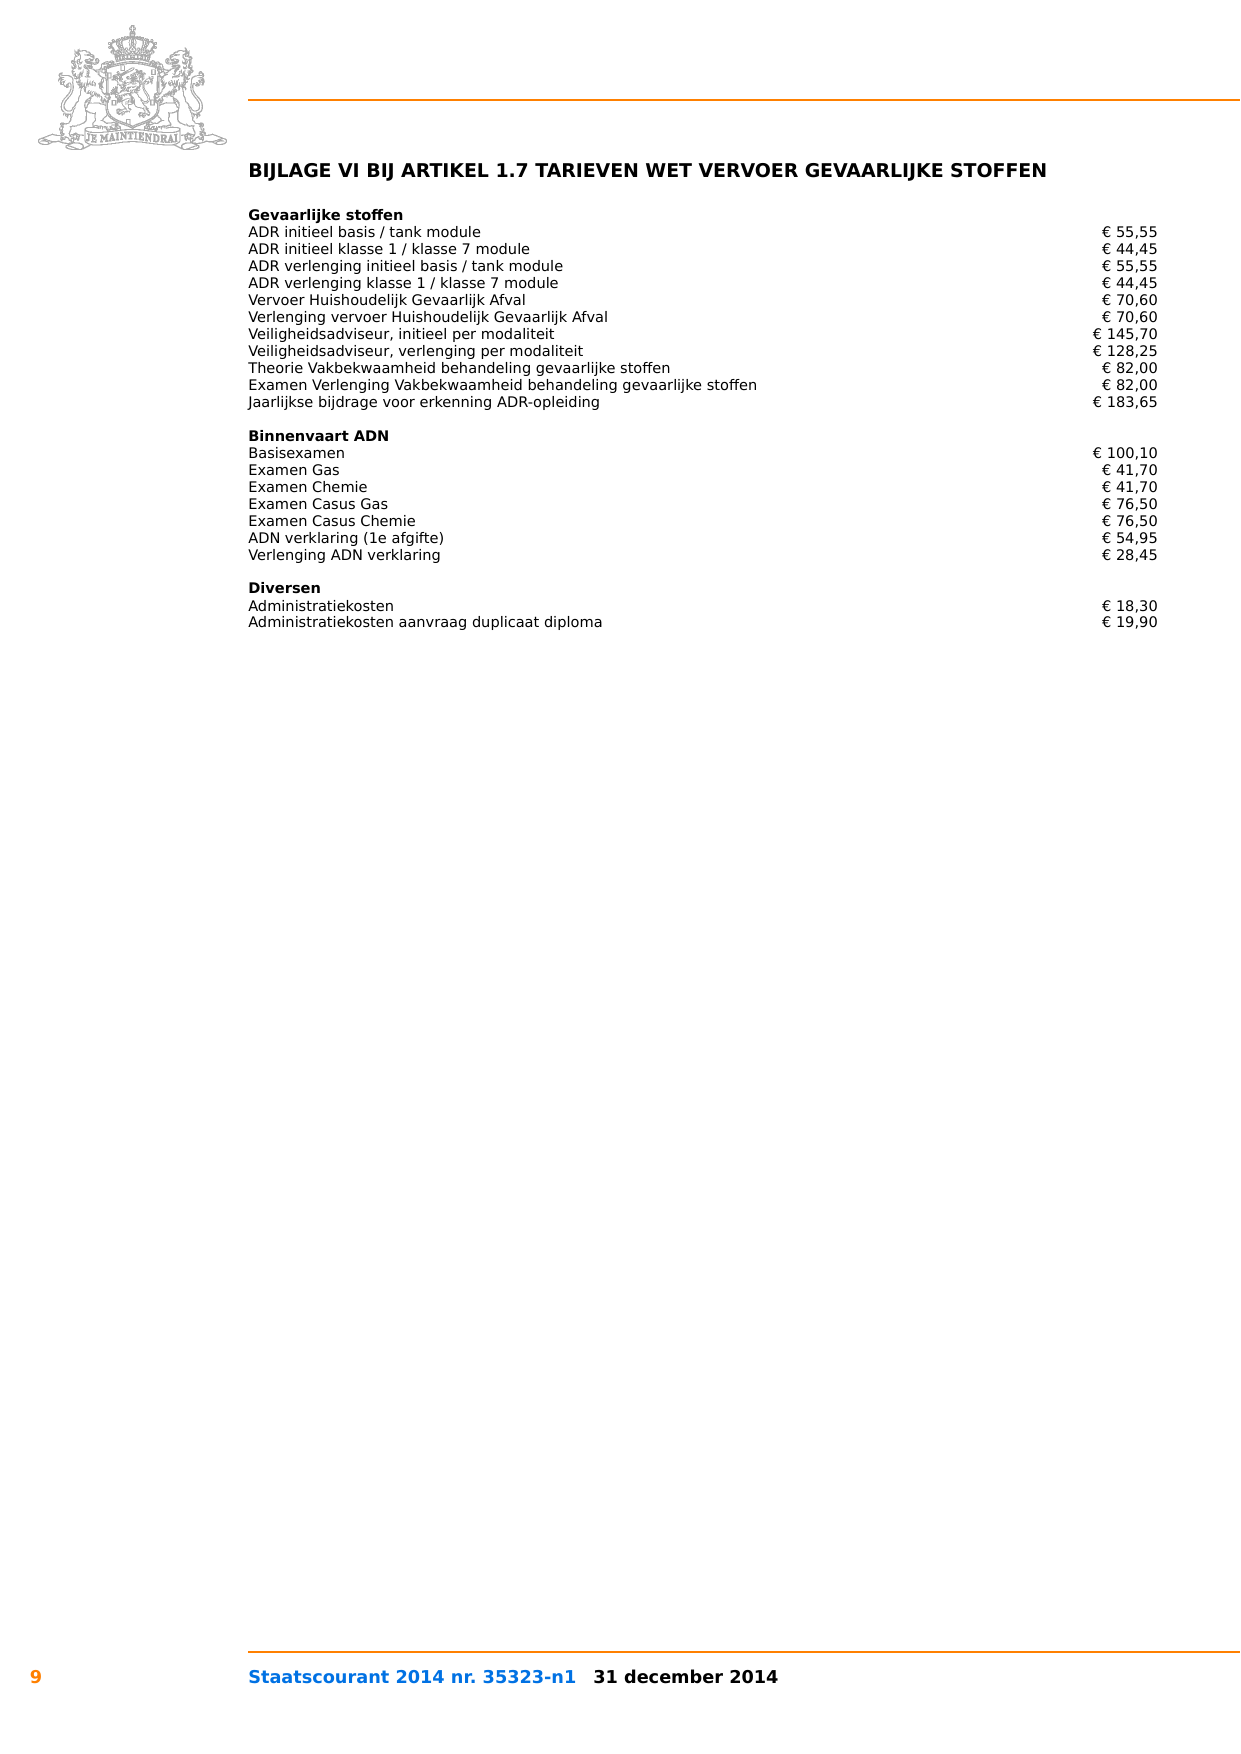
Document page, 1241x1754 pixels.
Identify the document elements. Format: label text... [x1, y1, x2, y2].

table_cell Jaarlijkse bijdrage voor erkenning ADR-opleiding [248, 394, 1061, 411]
table_cell € 76,50 [1061, 513, 1163, 529]
table_cell Veiligheidsadviseur, verlenging per modaliteit [248, 343, 1061, 360]
table_cell € 70,60 [1061, 292, 1163, 309]
table_cell Theorie Vakbekwaamheid behandeling gevaarlijke stoffen [248, 360, 1061, 377]
table_cell [248, 564, 1061, 580]
table_cell € 76,50 [1061, 496, 1163, 512]
table_cell [1061, 428, 1163, 444]
table_cell ADR verlenging klasse 1 / klasse 7 module [248, 275, 1061, 292]
table_cell Vervoer Huishoudelijk Gevaarlijk Afval [248, 292, 1061, 309]
table_cell € 41,70 [1061, 462, 1163, 478]
table_cell € 54,95 [1061, 530, 1163, 546]
table_cell € 44,45 [1061, 241, 1163, 258]
table_cell Veiligheidsadviseur, initieel per modaliteit [248, 326, 1061, 343]
table_cell Examen Casus Gas [248, 496, 1061, 512]
table_cell € 100,10 [1061, 445, 1163, 462]
table_cell Examen Gas [248, 462, 1061, 478]
table_header Gevaarlijke stoffen [248, 207, 1061, 224]
table_cell ADR verlenging initieel basis / tank module [248, 258, 1061, 275]
table_cell ADR initieel basis / tank module [248, 224, 1061, 241]
table_cell € 145,70 [1061, 326, 1163, 343]
table_cell € 183,65 [1061, 394, 1163, 411]
table_cell Binnenvaart ADN [248, 428, 1061, 444]
table_cell € 28,45 [1061, 546, 1163, 563]
table_cell [248, 411, 1061, 428]
table_cell ADN verklaring (1e afgifte) [248, 530, 1061, 546]
table_cell € 18,30 [1061, 598, 1163, 614]
subtitle BIJLAGE VI BIJ ARTIKEL 1.7 TARIEVEN WET VERVOER GEVAARLIJKE STOFFEN [248, 160, 1163, 182]
table_cell € 82,00 [1061, 377, 1163, 394]
table_cell Verlenging vervoer Huishoudelijk Gevaarlijk Afval [248, 309, 1061, 326]
table_cell [1061, 411, 1163, 428]
table_cell € 19,90 [1061, 614, 1163, 631]
picture [38, 25, 227, 150]
table_cell Administratiekosten [248, 598, 1061, 614]
table_cell € 70,60 [1061, 309, 1163, 326]
table_cell € 128,25 [1061, 343, 1163, 360]
table_cell ADR initieel klasse 1 / klasse 7 module [248, 241, 1061, 258]
table_cell Examen Chemie [248, 479, 1061, 496]
table_cell Basisexamen [248, 445, 1061, 462]
table_cell € 41,70 [1061, 479, 1163, 496]
table_cell Examen Casus Chemie [248, 513, 1061, 529]
table_cell € 55,55 [1061, 224, 1163, 241]
table_cell [1061, 580, 1163, 597]
table_cell Verlenging ADN verklaring [248, 546, 1061, 563]
table_cell [1061, 564, 1163, 580]
table_cell Diversen [248, 580, 1061, 597]
table_cell Administratiekosten aanvraag duplicaat diploma [248, 614, 1061, 631]
table_header [1061, 207, 1163, 224]
table_cell € 55,55 [1061, 258, 1163, 275]
table_cell € 44,45 [1061, 275, 1163, 292]
table_cell Examen Verlenging Vakbekwaamheid behandeling gevaarlijke stoffen [248, 377, 1061, 394]
table_cell € 82,00 [1061, 360, 1163, 377]
